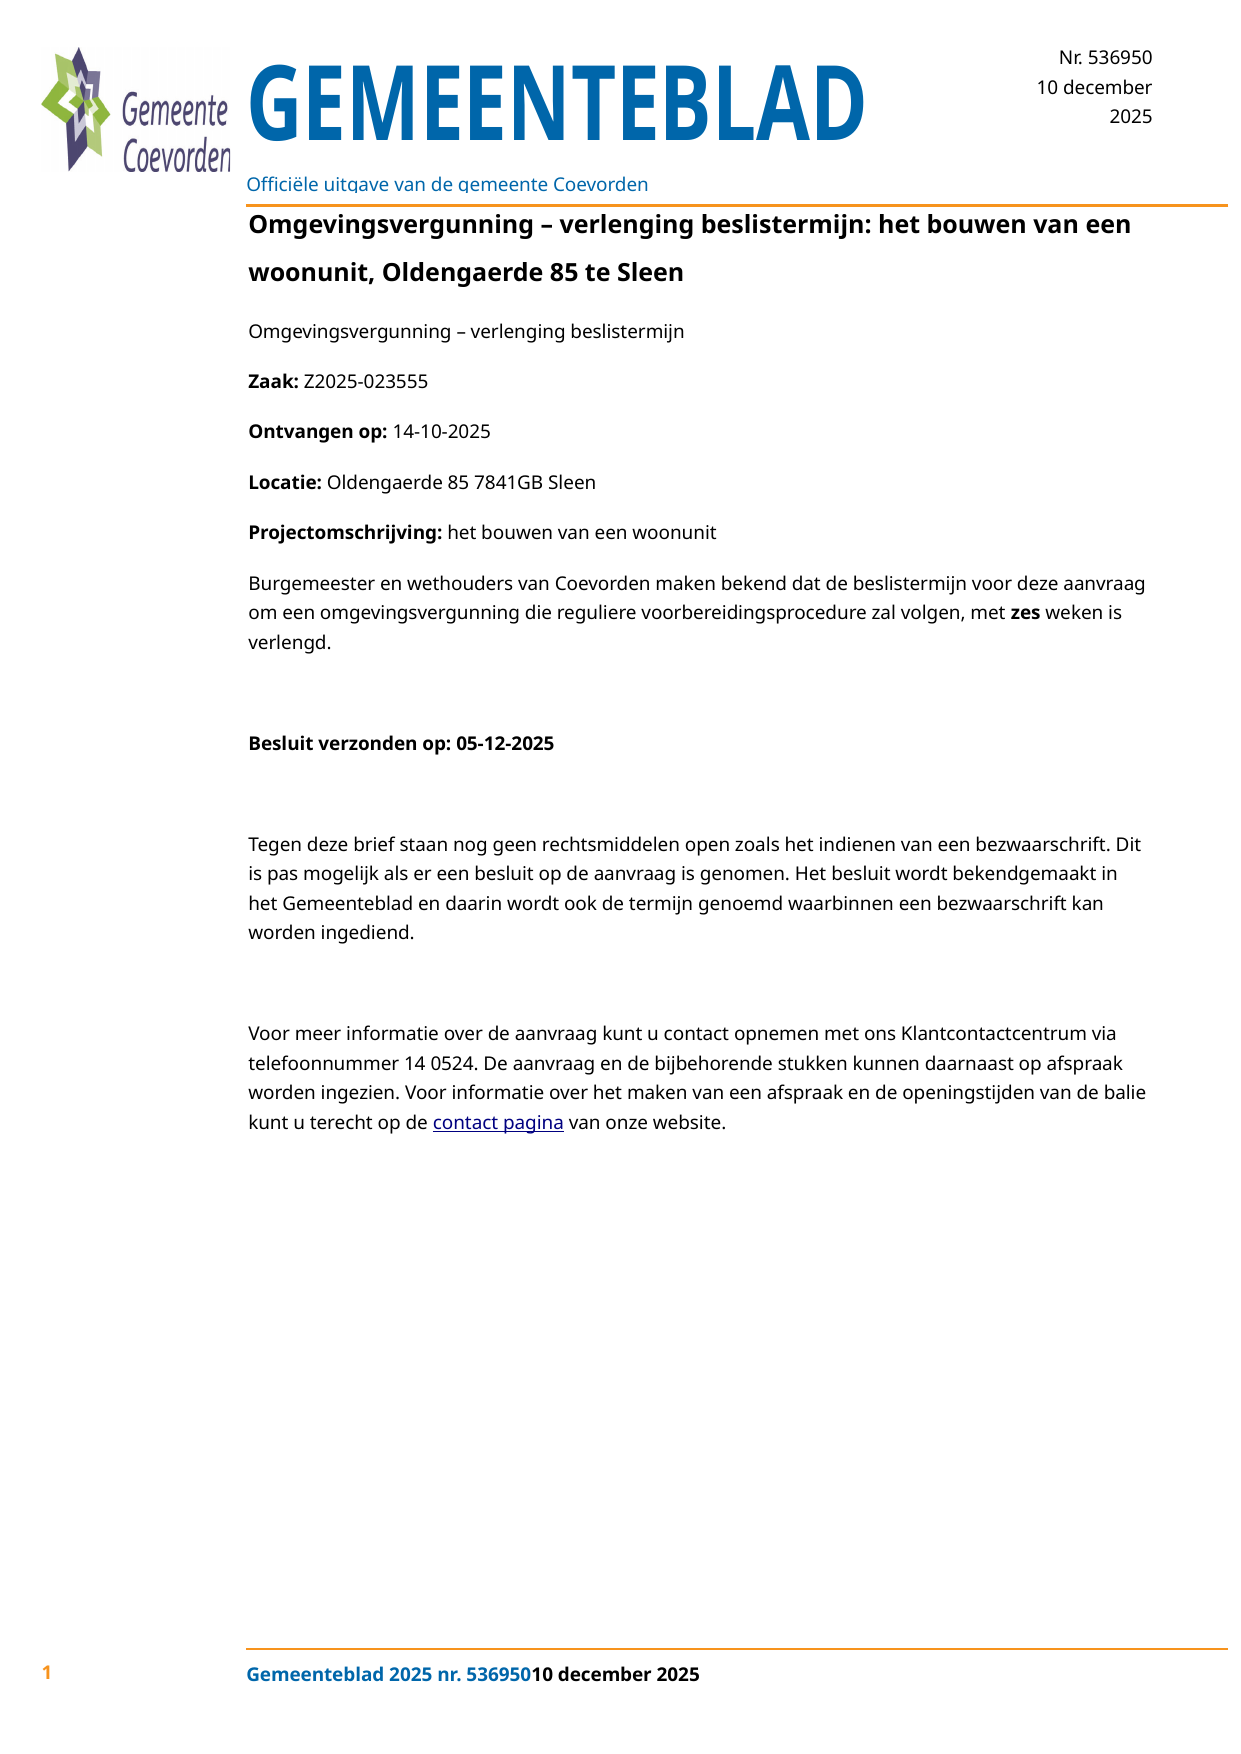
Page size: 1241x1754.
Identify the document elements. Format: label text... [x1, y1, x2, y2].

text Besluit verzonden op: 05-12-2025 [248, 730, 1152, 756]
picture [41, 47, 231, 172]
text Voor meer informatie over de aanvraag kunt u contact opnemen met ons Klantcontactcentrum via telefoonnummer 14 0524. De aanvraag en de bijbehorende stukken kunnen daarnaast op afspraak worden ingezien. Voor informatie over het maken van een afspraak en de openingstijden van de balie kunt u terecht op de contact pagina van onze website. [248, 1020, 1152, 1135]
text Omgevingsvergunning – verlenging beslistermijn [248, 318, 1152, 344]
text Burgemeester en wethouders van Coevorden maken bekend dat de beslistermijn voor deze aanvraag om een omgevingsvergunning die reguliere voorbereidingsprocedure zal volgen, met zes weken is verlengd. [248, 570, 1152, 655]
text Ontvangen op: 14-10-2025 [248, 419, 1152, 444]
text Projectomschrijving: het bouwen van een woonunit [248, 519, 1152, 545]
text Tegen deze brief staan nog geen rechtsmiddelen open zoals het indienen van een bezwaarschrift. Dit is pas mogelijk als er een besluit op de aanvraag is genomen. Het besluit wordt bekendgemaakt in het Gemeenteblad en daarin wordt ook de termijn genoemd waarbinnen een bezwaarschrift kan worden ingediend. [248, 831, 1152, 945]
text Zaak: Z2025-023555 [248, 368, 1152, 394]
text Omgevingsvergunning – verlenging beslistermijn: het bouwen van een woonunit, Oldengaerde 85 te Sleen [248, 207, 1152, 288]
text Locatie: Oldengaerde 85 7841GB Sleen [248, 469, 1152, 495]
